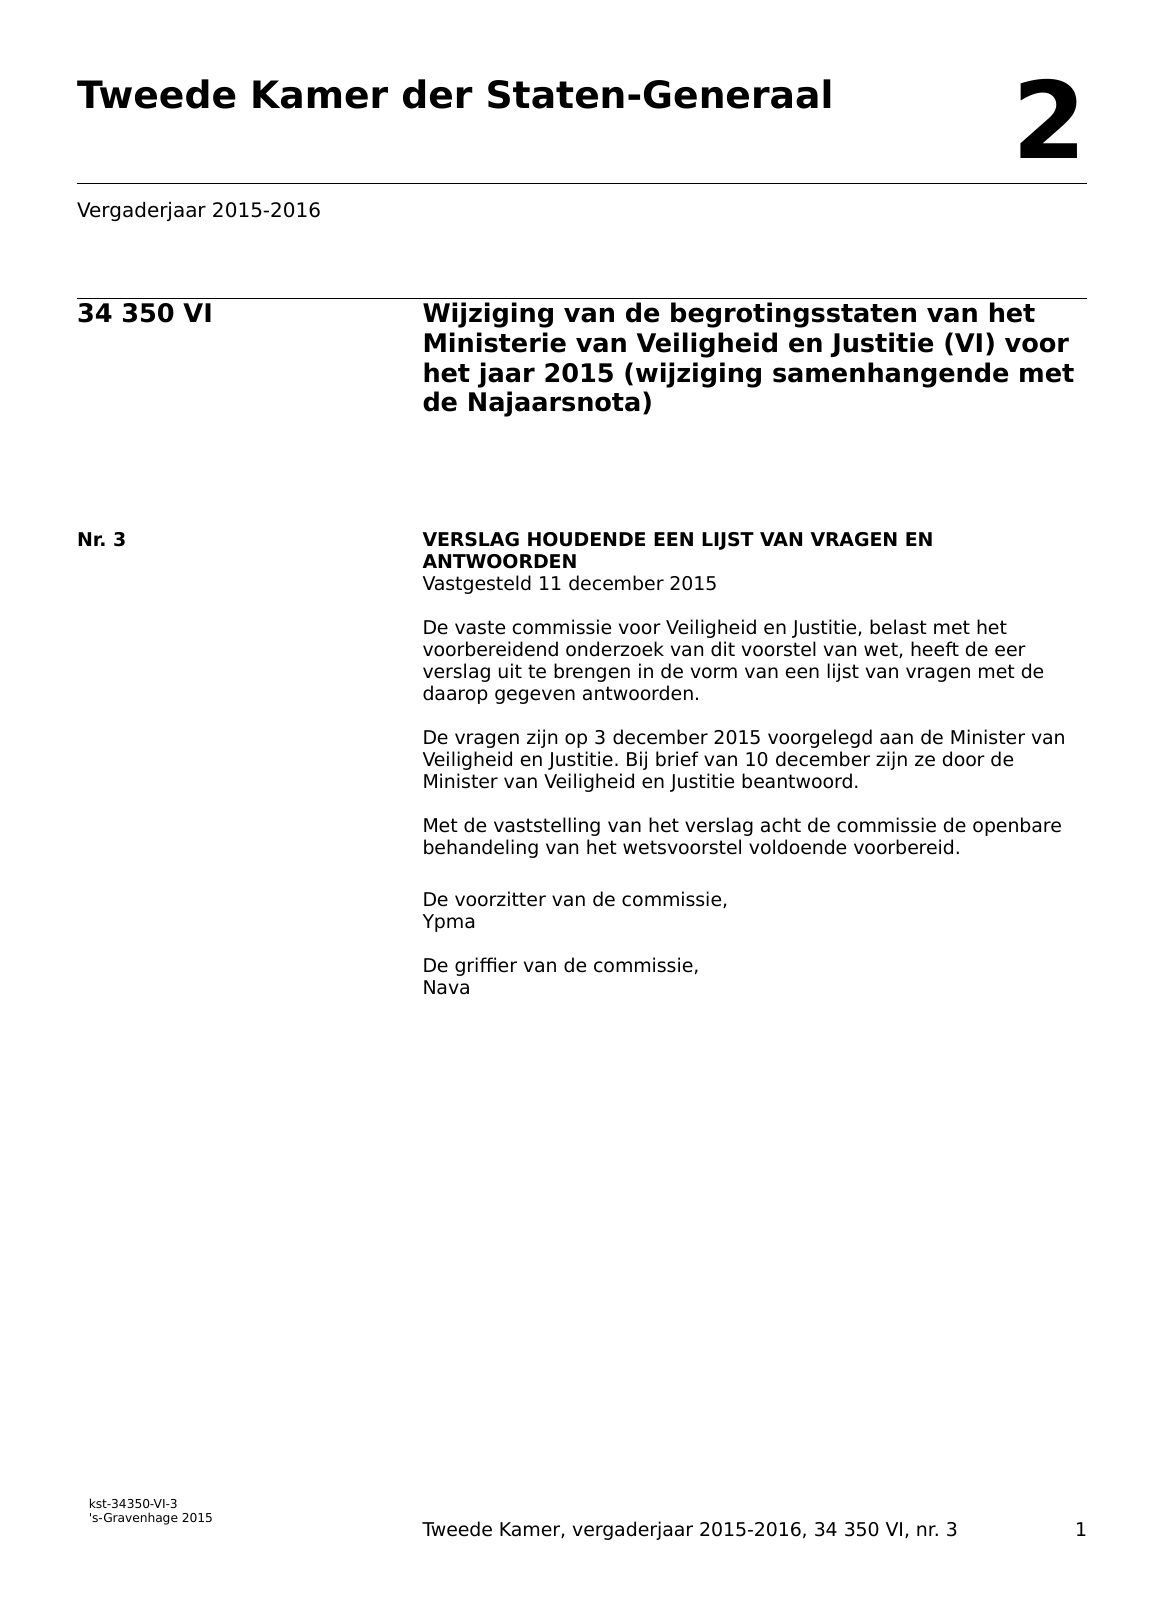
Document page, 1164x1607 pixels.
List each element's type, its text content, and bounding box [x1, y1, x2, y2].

text Met de vaststelling van het verslag acht de commissie de openbare behandeling van het wetsvoorstel voldoende voorbereid. [422, 815, 1087, 859]
text De vaste commissie voor Veiligheid en Justitie, belast met het voorbereidend onderzoek van dit voorstel van wet, heeft de eer verslag uit te brengen in de vorm van een lijst van vragen met de daarop gegeven antwoorden. [422, 617, 1087, 705]
text De voorzitter van de commissie, Ypma [422, 889, 1087, 933]
text De griffier van de commissie, Nava [422, 955, 1087, 999]
text kst-34350-VI-3 [88, 1497, 323, 1511]
subtitle 34 350 VI Wijziging van de begrotingsstaten van het Ministerie van Veiligheid en Justitie (VI) voor het jaar 2015 (wijziging samenhangende met de Najaarsnota) [77, 299, 1087, 418]
text 's-Gravenhage 2015 [88, 1511, 323, 1525]
text Vastgesteld 11 december 2015 [422, 573, 1087, 595]
table_header Tweede Kamer der Staten-Generaal [77, 59, 886, 183]
text De vragen zijn op 3 december 2015 voorgelegd aan de Minister van Veiligheid en Justitie. Bij brief van 10 december zijn ze door de Minister van Veiligheid en Justitie beantwoord. [422, 727, 1087, 793]
table_cell Vergaderjaar 2015-2016 [77, 184, 1087, 298]
subtitle Nr. 3 VERSLAG HOUDENDE EEN LIJST VAN VRAGEN EN ANTWOORDEN [77, 529, 1087, 573]
table_header 2 [886, 59, 1087, 183]
